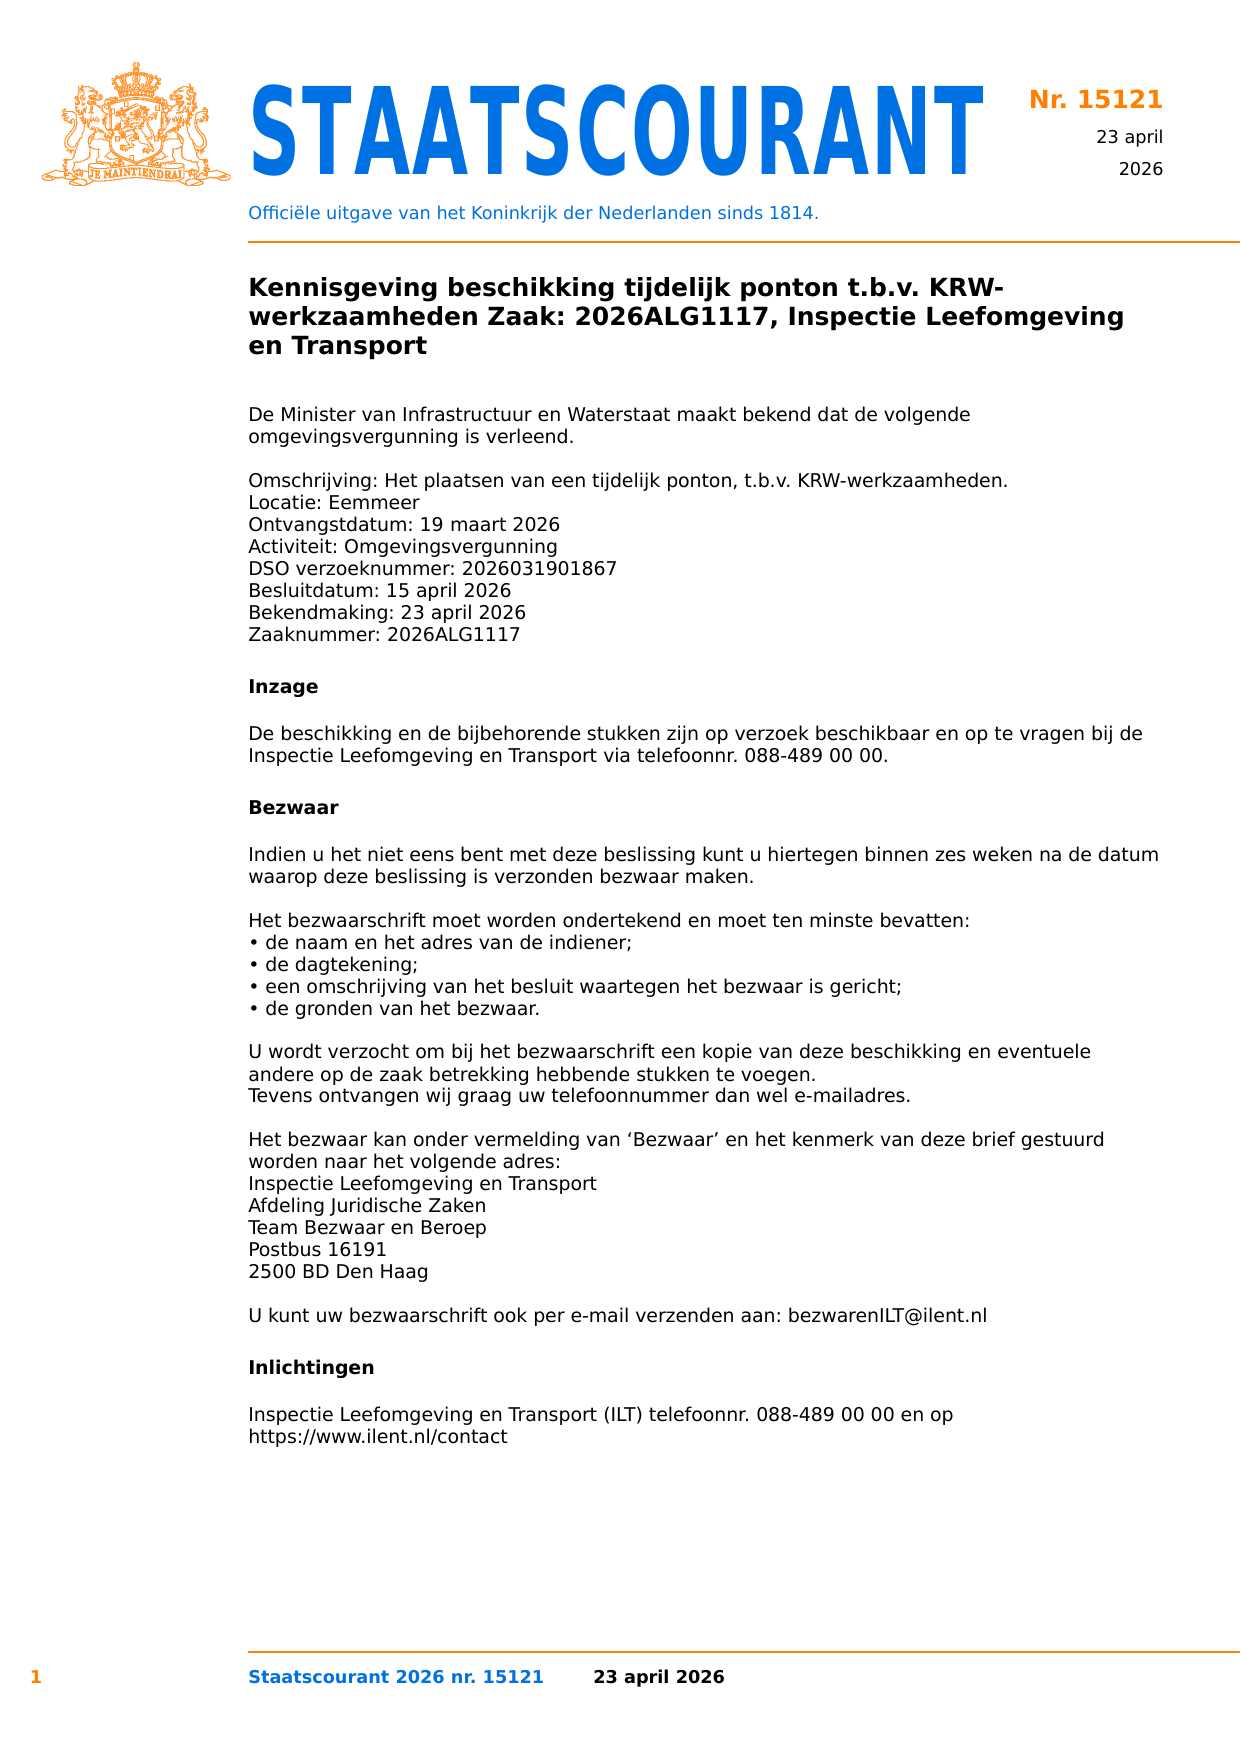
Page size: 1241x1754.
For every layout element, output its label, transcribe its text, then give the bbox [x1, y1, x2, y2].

text Tevens ontvangen wij graag uw telefoonnummer dan wel e-mailadres. [248, 1085, 1163, 1107]
text Inspectie Leefomgeving en Transport [248, 1173, 1163, 1195]
text De beschikking en de bijbehorende stukken zijn op verzoek beschikbaar en op te vragen bij de Inspectie Leefomgeving en Transport via telefoonnr. 088-489 00 00. [248, 723, 1163, 767]
text Ontvangstdatum: 19 maart 2026 [248, 514, 1163, 536]
text U kunt uw bezwaarschrift ook per e-mail verzenden aan: bezwarenILT@ilent.nl [248, 1305, 1163, 1327]
text Inspectie Leefomgeving en Transport (ILT) telefoonnr. 088-489 00 00 en op https://www.ilent.nl/contact [248, 1404, 1163, 1448]
text • de naam en het adres van de indiener; [248, 932, 1163, 954]
text Postbus 16191 [248, 1239, 1163, 1261]
text U wordt verzocht om bij het bezwaarschrift een kopie van deze beschikking en eventuele andere op de zaak betrekking hebbende stukken te voegen. [248, 1041, 1163, 1085]
text Team Bezwaar en Beroep [248, 1217, 1163, 1239]
text De Minister van Infrastructuur en Waterstaat maakt bekend dat de volgende omgevingsvergunning is verleend. [248, 404, 1163, 448]
text • een omschrijving van het besluit waartegen het bezwaar is gericht; [248, 976, 1163, 998]
text Activiteit: Omgevingsvergunning [248, 536, 1163, 558]
table_header Nr. 15121 [998, 62, 1240, 121]
subtitle Inzage [248, 676, 1163, 698]
table_header STAATSCOURANT [248, 62, 998, 203]
text Het bezwaarschrift moet worden ondertekend en moet ten minste bevatten: [248, 910, 1163, 932]
text Indien u het niet eens bent met deze beslissing kunt u hiertegen binnen zes weken na de datum waarop deze beslissing is verzonden bezwaar maken. [248, 844, 1163, 888]
text • de dagtekening; [248, 954, 1163, 976]
text Afdeling Juridische Zaken [248, 1195, 1163, 1217]
subtitle Kennisgeving beschikking tijdelijk ponton t.b.v. KRW-werkzaamheden Zaak: 2026ALG1117, Inspectie Leefomgeving en Transport [248, 273, 1163, 361]
subtitle Inlichtingen [248, 1357, 1163, 1379]
text • de gronden van het bezwaar. [248, 998, 1163, 1019]
text Het bezwaar kan onder vermelding van ‘Bezwaar’ en het kenmerk van deze brief gestuurd worden naar het volgende adres: [248, 1129, 1163, 1173]
text Bekendmaking: 23 april 2026 [248, 602, 1163, 624]
text DSO verzoeknummer: 2026031901867 [248, 558, 1163, 580]
table_cell 23 april [998, 121, 1240, 153]
picture [41, 62, 231, 186]
text Besluitdatum: 15 april 2026 [248, 580, 1163, 602]
subtitle Bezwaar [248, 797, 1163, 819]
table_cell 2026 [998, 153, 1240, 203]
text 2500 BD Den Haag [248, 1261, 1163, 1283]
table_header [25, 62, 248, 241]
text Locatie: Eemmeer [248, 492, 1163, 514]
text Zaaknummer: 2026ALG1117 [248, 624, 1163, 646]
text Omschrijving: Het plaatsen van een tijdelijk ponton, t.b.v. KRW-werkzaamheden. [248, 470, 1163, 492]
table_cell Officiële uitgave van het Koninkrijk der Nederlanden sinds 1814. [248, 203, 1240, 241]
